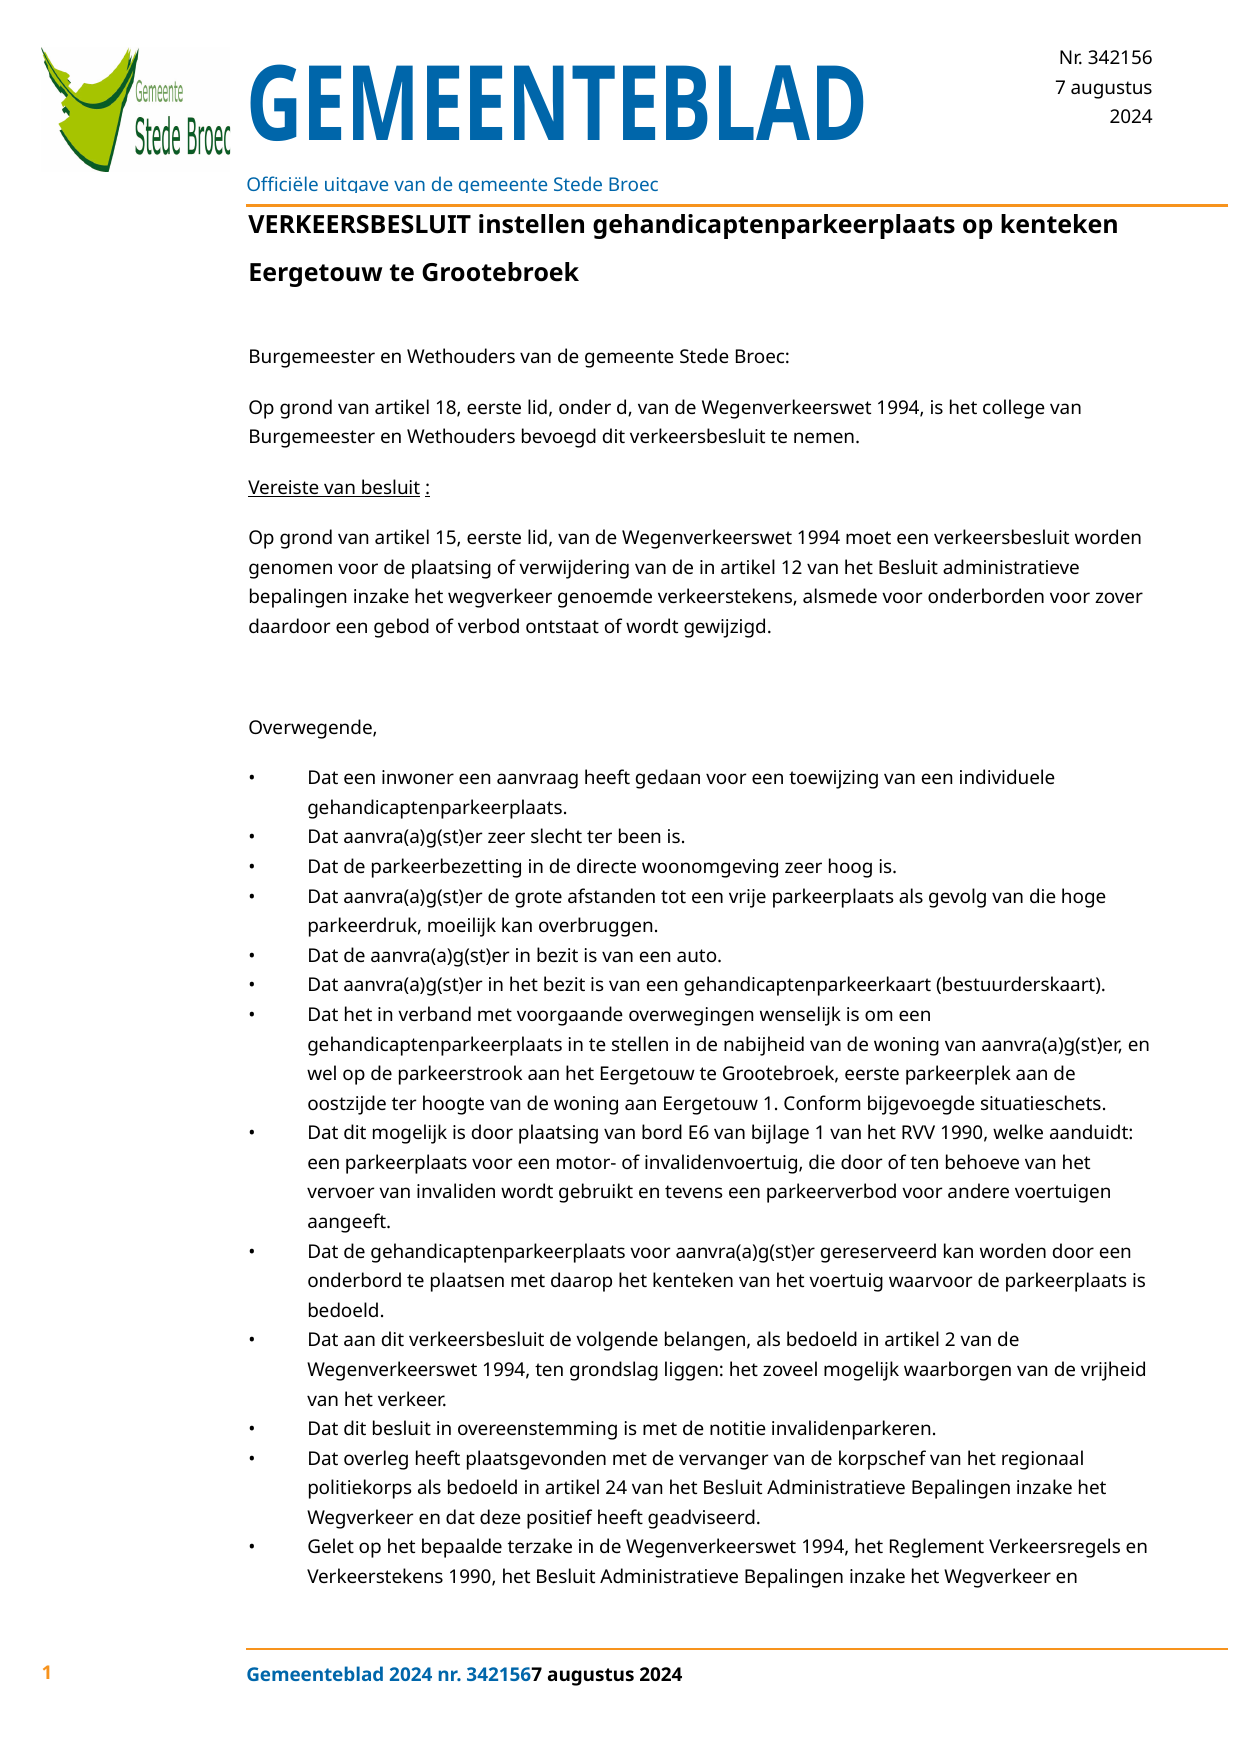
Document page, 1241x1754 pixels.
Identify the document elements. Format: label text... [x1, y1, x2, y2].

picture [41, 47, 231, 172]
list Gelet op het bepaalde terzake in de Wegenverkeerswet 1994, het Reglement Verkeersregels en Verkeerstekens 1990, het Besluit Administratieve Bepalingen inzake het Wegverkeer en [248, 1534, 1152, 1589]
list Dat de gehandicaptenparkeerplaats voor aanvra(a)g(st)er gereserveerd kan worden door een onderbord te plaatsen met daarop het kenteken van het voertuig waarvoor de parkeerplaats is bedoeld. [248, 1238, 1152, 1323]
text Overwegende, [248, 714, 1152, 740]
list Dat dit mogelijk is door plaatsing van bord E6 van bijlage 1 van het RVV 1990, welke aanduidt: een parkeerplaats voor een motor- of invalidenvoertuig, die door of ten behoeve van het vervoer van invaliden wordt gebruikt en tevens een parkeerverbod voor andere voertuigen aangeeft. [248, 1119, 1152, 1234]
list Dat een inwoner een aanvraag heeft gedaan voor een toewijzing van een individuele gehandicaptenparkeerplaats. [248, 764, 1152, 820]
text Vereiste van besluit : [248, 474, 1152, 500]
list Dat overleg heeft plaatsgevonden met de vervanger van de korpschef van het regionaal politiekorps als bedoeld in artikel 24 van het Besluit Administratieve Bepalingen inzake het Wegverkeer en dat deze positief heeft geadviseerd. [248, 1445, 1152, 1530]
list Dat het in verband met voorgaande overwegingen wenselijk is om een gehandicaptenparkeerplaats in te stellen in de nabijheid van de woning van aanvra(a)g(st)er, en wel op de parkeerstrook aan het Eergetouw te Grootebroek, eerste parkeerplek aan de oostzijde ter hoogte van de woning aan Eergetouw 1. Conform bijgevoegde situatieschets. [248, 1001, 1152, 1116]
text Op grond van artikel 18, eerste lid, onder d, van de Wegenverkeerswet 1994, is het college van Burgemeester en Wethouders bevoegd dit verkeersbesluit te nemen. [248, 394, 1152, 449]
text Op grond van artikel 15, eerste lid, van de Wegenverkeerswet 1994 moet een verkeersbesluit worden genomen voor de plaatsing of verwijdering van de in artikel 12 van het Besluit administratieve bepalingen inzake het wegverkeer genoemde verkeerstekens, alsmede voor onderborden voor zover daardoor een gebod of verbod ontstaat of wordt gewijzigd. [248, 524, 1152, 639]
list Dat aanvra(a)g(st)er zeer slecht ter been is. [248, 824, 1152, 849]
text Burgemeester en Wethouders van de gemeente Stede Broec: [248, 344, 1152, 369]
list Dat de parkeerbezetting in de directe woonomgeving zeer hoog is. [248, 853, 1152, 879]
list Dat de aanvra(a)g(st)er in bezit is van een auto. [248, 942, 1152, 968]
list Dat aan dit verkeersbesluit de volgende belangen, als bedoeld in artikel 2 van de Wegenverkeerswet 1994, ten grondslag liggen: het zoveel mogelijk waarborgen van de vrijheid van het verkeer. [248, 1327, 1152, 1411]
text VERKEERSBESLUIT instellen gehandicaptenparkeerplaats op kenteken Eergetouw te Grootebroek [248, 207, 1152, 288]
list Dat dit besluit in overeenstemming is met de notitie invalidenparkeren. [248, 1415, 1152, 1441]
list Dat aanvra(a)g(st)er de grote afstanden tot een vrije parkeerplaats als gevolg van die hoge parkeerdruk, moeilijk kan overbruggen. [248, 883, 1152, 938]
list Dat aanvra(a)g(st)er in het bezit is van een gehandicaptenparkeerkaart (bestuurderskaart). [248, 972, 1152, 997]
